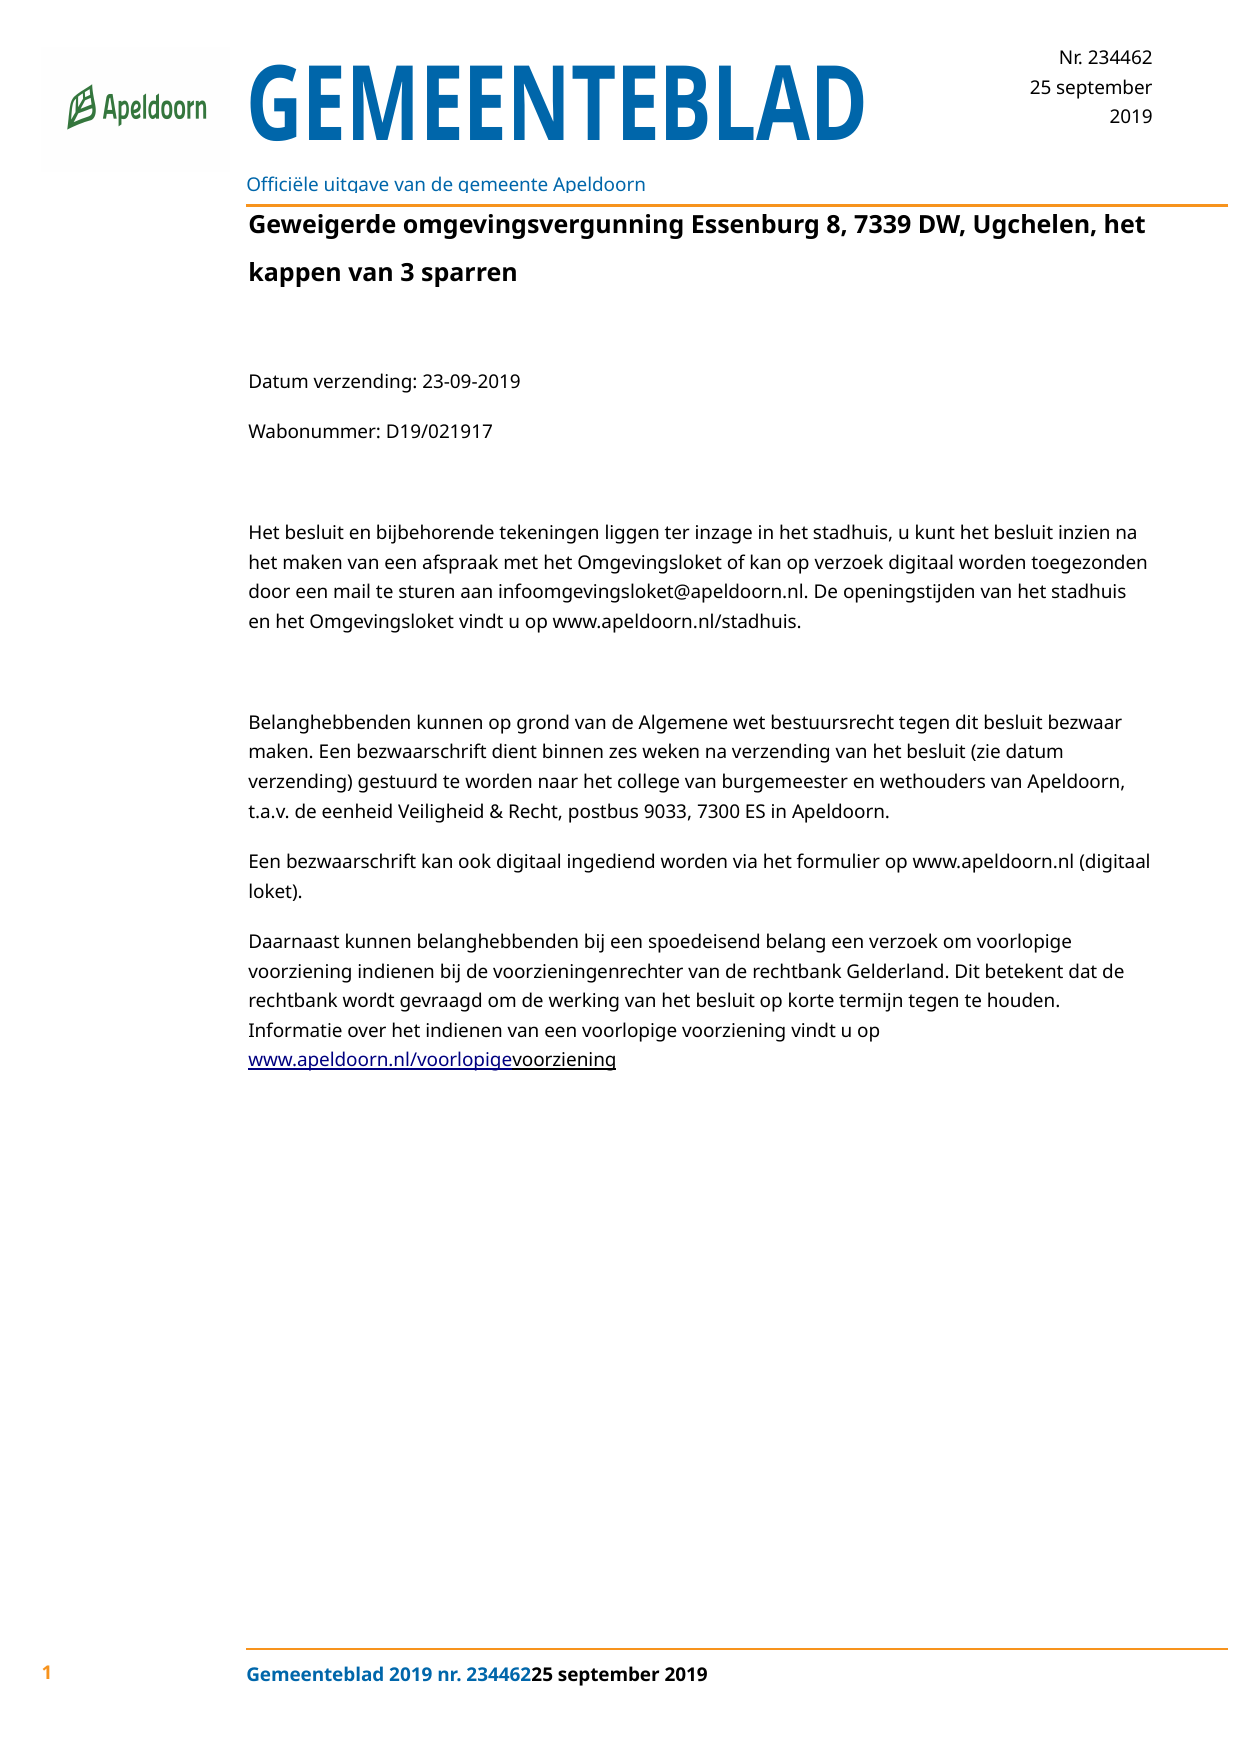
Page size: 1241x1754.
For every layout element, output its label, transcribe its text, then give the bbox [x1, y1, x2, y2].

text Geweigerde omgevingsvergunning Essenburg 8, 7339 DW, Ugchelen, het kappen van 3 sparren [248, 207, 1152, 288]
text Belanghebbenden kunnen op grond van de Algemene wet bestuursrecht tegen dit besluit bezwaar maken. Een bezwaarschrift dient binnen zes weken na verzending van het besluit (zie datum verzending) gestuurd te worden naar het college van burgemeester en wethouders van Apeldoorn, t.a.v. de eenheid Veiligheid & Recht, postbus 9033, 7300 ES in Apeldoorn. [248, 709, 1152, 824]
text Daarnaast kunnen belanghebbenden bij een spoedeisend belang een verzoek om voorlopige voorziening indienen bij de voorzieningenrechter van de rechtbank Gelderland. Dit betekent dat de rechtbank wordt gevraagd om de werking van het besluit op korte termijn tegen te houden. Informatie over het indienen van een voorlopige voorziening vindt u op www.apeldoorn.nl/voorlopigevoorziening [248, 928, 1152, 1072]
text Een bezwaarschrift kan ook digitaal ingediend worden via het formulier op www.apeldoorn.nl (digitaal loket). [248, 848, 1152, 904]
text Datum verzending: 23-09-2019 [248, 368, 1152, 394]
picture [41, 47, 231, 172]
text Het besluit en bijbehorende tekeningen liggen ter inzage in het stadhuis, u kunt het besluit inzien na het maken van een afspraak met het Omgevingsloket of kan op verzoek digitaal worden toegezonden door een mail te sturen aan infoomgevingsloket@apeldoorn.nl. De openingstijden van het stadhuis en het Omgevingsloket vindt u op www.apeldoorn.nl/stadhuis. [248, 519, 1152, 634]
text Wabonummer: D19/021917 [248, 419, 1152, 444]
